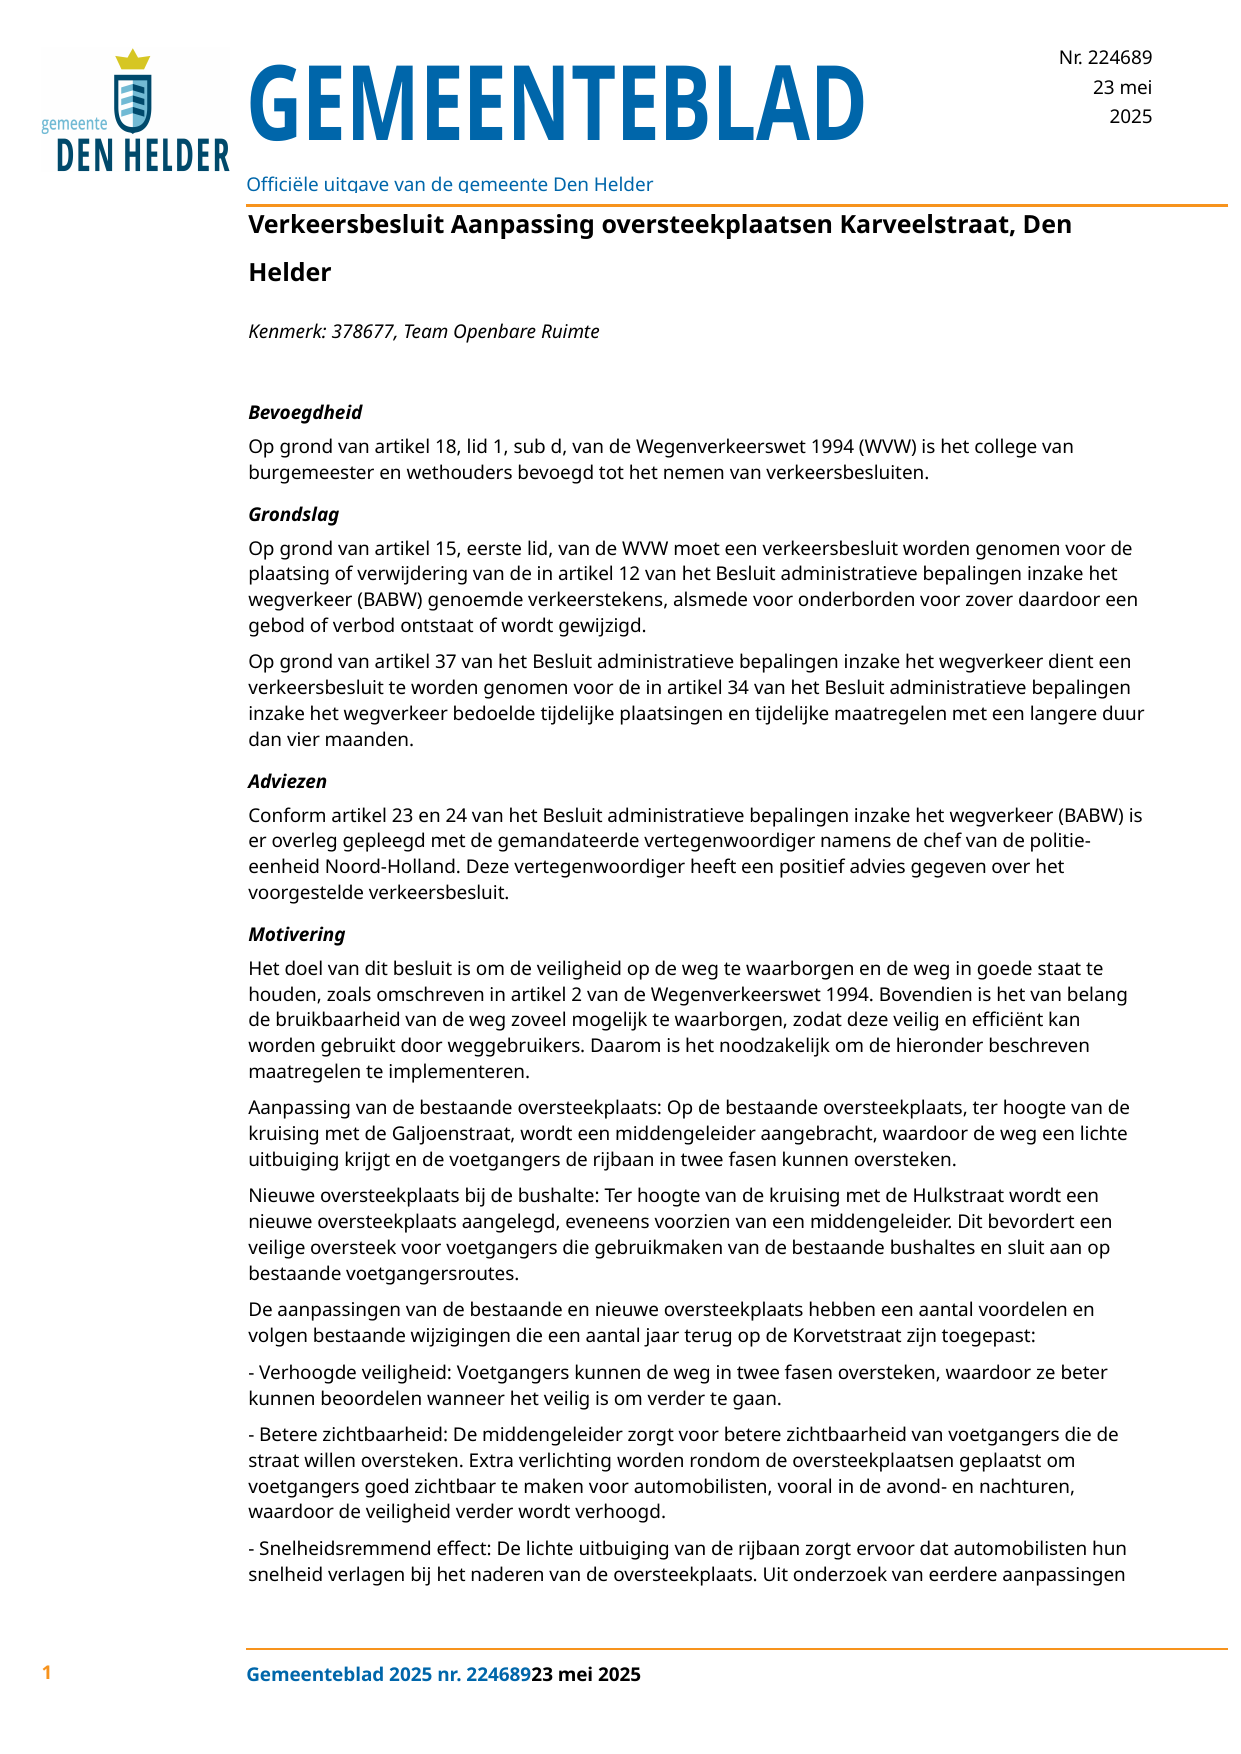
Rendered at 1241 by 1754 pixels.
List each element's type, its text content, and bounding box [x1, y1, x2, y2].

text - Betere zichtbaarheid: De middengeleider zorgt voor betere zichtbaarheid van voetgangers die de straat willen oversteken. Extra verlichting worden rondom de oversteekplaatsen geplaatst om voetgangers goed zichtbaar te maken voor automobilisten, vooral in de avond- en nachturen, waardoor de veiligheid verder wordt verhoogd. [248, 1421, 1152, 1524]
picture [220, 160, 224, 172]
text Op grond van artikel 37 van het Besluit administratieve bepalingen inzake het wegverkeer dient een verkeersbesluit te worden genomen voor de in artikel 34 van het Besluit administratieve bepalingen inzake het wegverkeer bedoelde tijdelijke plaatsingen en tijdelijke maatregelen met een langere duur dan vier maanden. [248, 649, 1152, 752]
text Kenmerk: 378677, Team Openbare Ruimte [248, 318, 1152, 344]
text Aanpassing van de bestaande oversteekplaats: Op de bestaande oversteekplaats, ter hoogte van de kruising met de Galjoenstraat, wordt een middengeleider aangebracht, waardoor de weg een lichte uitbuiging krijgt en de voetgangers de rijbaan in twee fasen kunnen oversteken. [248, 1094, 1152, 1172]
text Op grond van artikel 15, eerste lid, van de WVW moet een verkeersbesluit worden genomen voor de plaatsing of verwijdering van de in artikel 12 van het Besluit administratieve bepalingen inzake het wegverkeer (BABW) genoemde verkeerstekens, alsmede voor onderborden voor zover daardoor een gebod of verbod ontstaat of wordt gewijzigd. [248, 535, 1152, 638]
text Grondslag [248, 501, 1152, 527]
text Het doel van dit besluit is om de veiligheid op de weg te waarborgen en de weg in goede staat te houden, zoals omschreven in artikel 2 van de Wegenverkeerswet 1994. Bovendien is het van belang de bruikbaarheid van de weg zoveel mogelijk te waarborgen, zodat deze veilig en efficiënt kan worden gebruikt door weggebruikers. Daarom is het noodzakelijk om de hieronder beschreven maatregelen te implementeren. [248, 955, 1152, 1084]
text Op grond van artikel 18, lid 1, sub d, van de Wegenverkeerswet 1994 (WVW) is het college van burgemeester en wethouders bevoegd tot het nemen van verkeersbesluiten. [248, 433, 1152, 485]
text Bevoegdheid [248, 399, 1152, 425]
picture [182, 144, 187, 165]
text De aanpassingen van de bestaande en nieuwe oversteekplaats hebben een aantal voordelen en volgen bestaande wijzigingen die een aantal jaar terug op de Korvetstraat zijn toegepast: [248, 1297, 1152, 1348]
text Verkeersbesluit Aanpassing oversteekplaatsen Karveelstraat, Den Helder [248, 207, 1152, 288]
text - Verhoogde veiligheid: Voetgangers kunnen de weg in twee fasen oversteken, waardoor ze beter kunnen beoordelen wanneer het veilig is om verder te gaan. [248, 1359, 1152, 1410]
text Nieuwe oversteekplaats bij de bushalte: Ter hoogte van de kruising met de Hulkstraat wordt een nieuwe oversteekplaats aangelegd, eveneens voorzien van een middengeleider. Dit bevordert een veilige oversteek voor voetgangers die gebruikmaken van de bestaande bushaltes en sluit aan op bestaande voetgangersroutes. [248, 1183, 1152, 1286]
text Motivering [248, 921, 1152, 947]
text - Snelheidsremmend effect: De lichte uitbuiging van de rijbaan zorgt ervoor dat automobilisten hun snelheid verlagen bij het naderen van de oversteekplaats. Uit onderzoek van eerdere aanpassingen [248, 1535, 1152, 1587]
picture [130, 157, 135, 172]
picture [63, 144, 68, 165]
text Adviezen [248, 768, 1152, 793]
picture [100, 154, 106, 172]
text Conform artikel 23 en 24 van het Besluit administratieve bepalingen inzake het wegverkeer (BABW) is er overleg gepleegd met de gemandateerde vertegenwoordiger namens de chef van de politie-eenheid Noord-Holland. Deze vertegenwoordiger heeft een positief advies gegeven over het voorgestelde verkeersbesluit. [248, 802, 1152, 905]
picture [41, 47, 231, 172]
